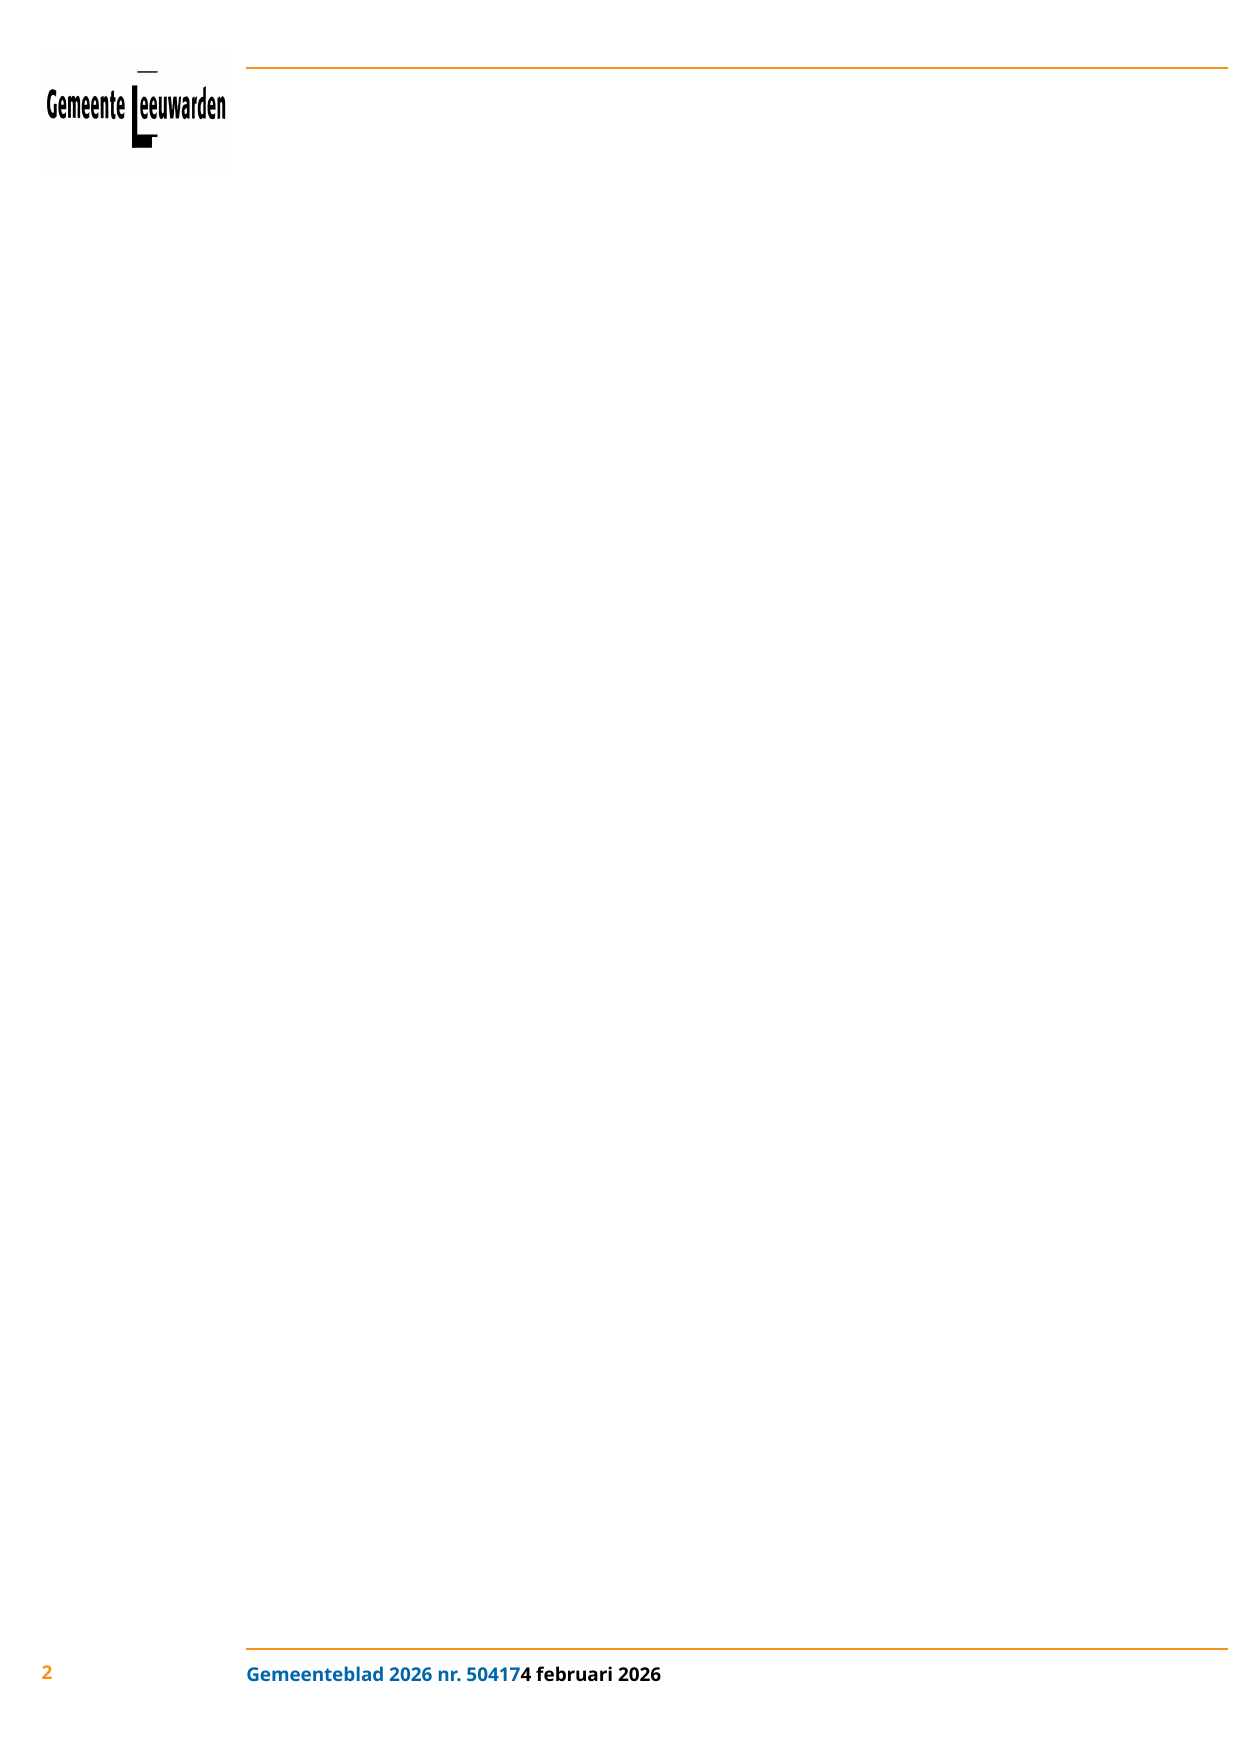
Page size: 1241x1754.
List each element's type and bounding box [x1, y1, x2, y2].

picture [41, 47, 231, 172]
